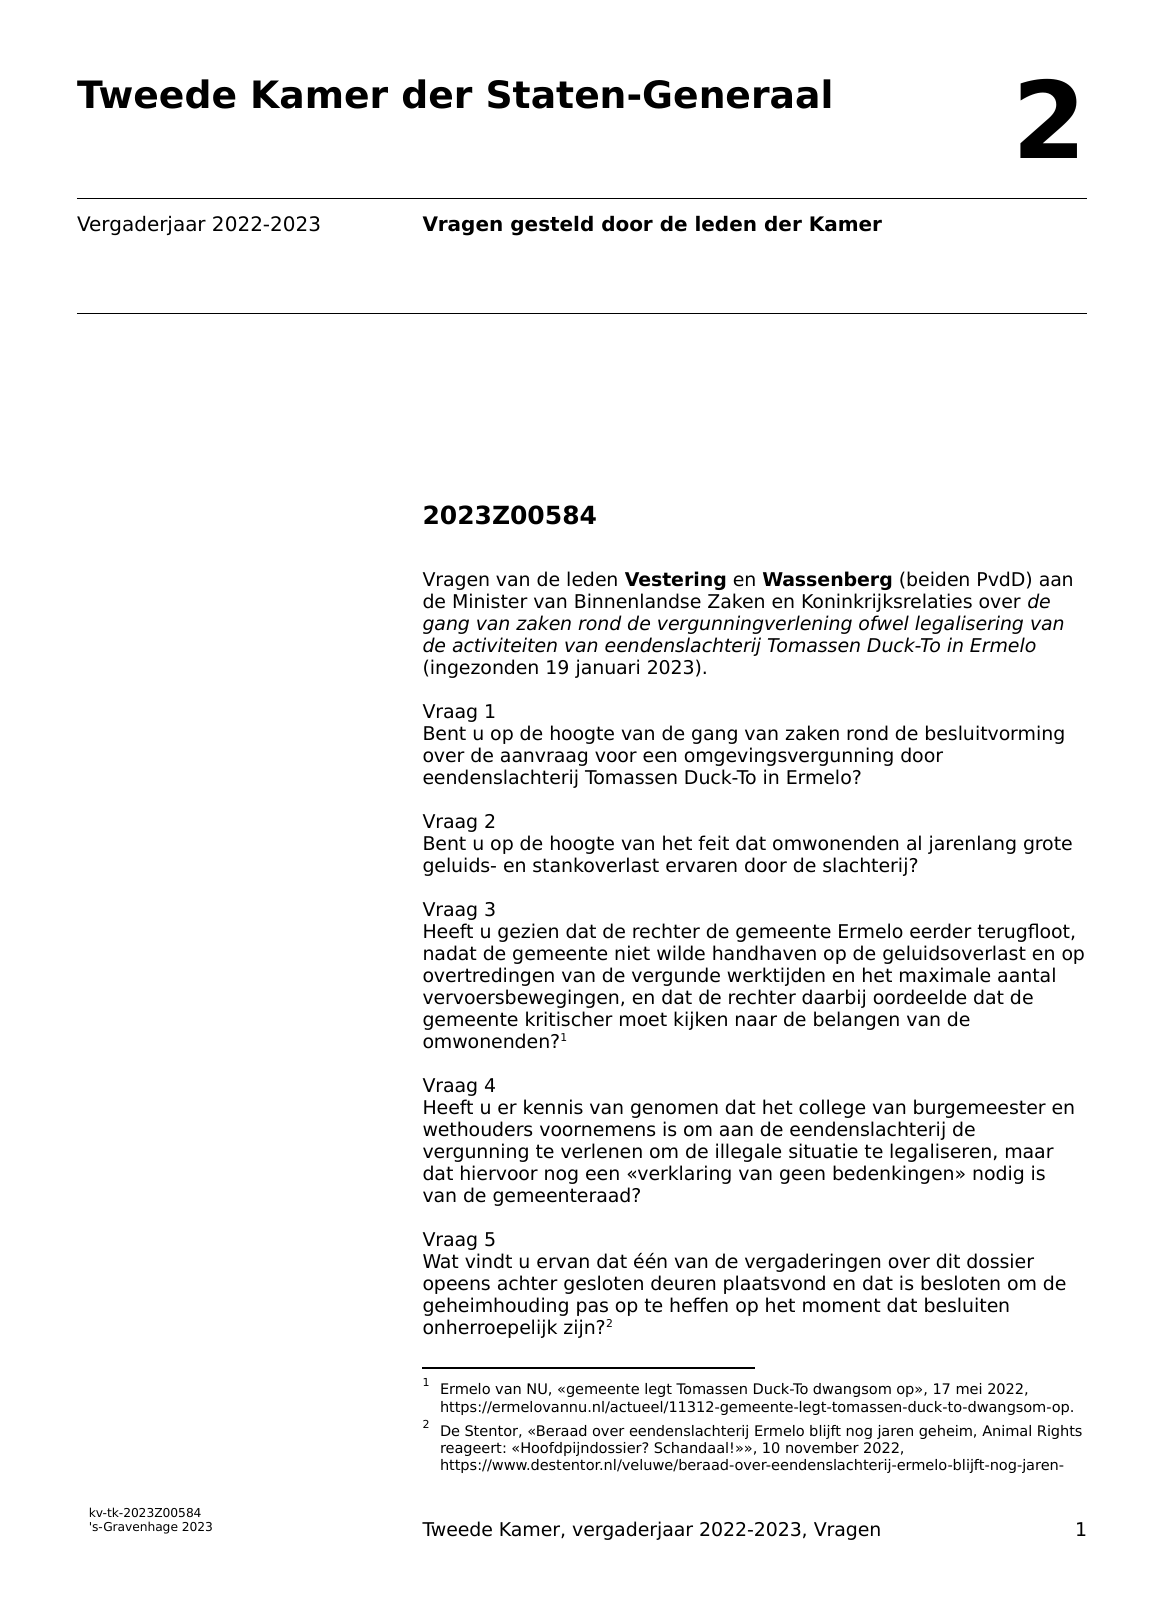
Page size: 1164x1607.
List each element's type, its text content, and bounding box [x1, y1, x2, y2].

table_cell Vragen gesteld door de leden der Kamer [422, 199, 1087, 313]
text Vraag 5 [422, 1229, 1087, 1251]
text Vraag 1 [422, 701, 1087, 723]
table_cell Vergaderjaar 2022-2023 [77, 199, 422, 313]
text Vraag 3 [422, 899, 1087, 921]
text Bent u op de hoogte van het feit dat omwonenden al jarenlang grote geluids- en stankoverlast ervaren door de slachterij? [422, 833, 1087, 877]
text 2023Z00584 [422, 501, 1087, 531]
text De Stentor, «Beraad over eendenslachterij Ermelo blijft nog jaren geheim, Animal Rights reageert: «Hoofdpijndossier? Schandaal!»», 10 november 2022, https://www.destentor.nl/veluwe/beraad-over-eendenslachterij-ermelo-blijft-nog-jaren- [422, 1418, 1087, 1474]
text Heeft u gezien dat de rechter de gemeente Ermelo eerder terugfloot, nadat de gemeente niet wilde handhaven op de geluidsoverlast en op overtredingen van de vergunde werktijden en het maximale aantal vervoersbewegingen, en dat de rechter daarbij oordeelde dat de gemeente kritischer moet kijken naar de belangen van de omwonenden? [422, 921, 1087, 1053]
text Vragen van de leden Vestering en Wassenberg (beiden PvdD) aan de Minister van Binnenlandse Zaken en Koninkrijksrelaties over de gang van zaken rond de vergunningverlening ofwel legalisering van de activiteiten van eendenslachterij Tomassen Duck-To in Ermelo (ingezonden 19 januari 2023). [422, 569, 1087, 679]
text Wat vindt u ervan dat één van de vergaderingen over dit dossier opeens achter gesloten deuren plaatsvond en dat is besloten om de geheimhouding pas op te heffen op het moment dat besluiten onherroepelijk zijn? [422, 1251, 1087, 1339]
text 's-Gravenhage 2023 [88, 1520, 323, 1534]
text kv-tk-2023Z00584 [88, 1506, 323, 1520]
text Vraag 4 [422, 1075, 1087, 1097]
table_header Tweede Kamer der Staten-Generaal [77, 59, 886, 198]
table_header 2 [886, 59, 1087, 198]
text Heeft u er kennis van genomen dat het college van burgemeester en wethouders voornemens is om aan de eendenslachterij de vergunning te verlenen om de illegale situatie te legaliseren, maar dat hiervoor nog een «verklaring van geen bedenkingen» nodig is van de gemeenteraad? [422, 1097, 1087, 1207]
text Bent u op de hoogte van de gang van zaken rond de besluitvorming over de aanvraag voor een omgevingsvergunning door eendenslachterij Tomassen Duck-To in Ermelo? [422, 723, 1087, 789]
text Vraag 2 [422, 811, 1087, 833]
text Ermelo van NU, «gemeente legt Tomassen Duck-To dwangsom op», 17 mei 2022, https://ermelovannu.nl/actueel/11312-gemeente-legt-tomassen-duck-to-dwangsom-op. [422, 1377, 1087, 1416]
